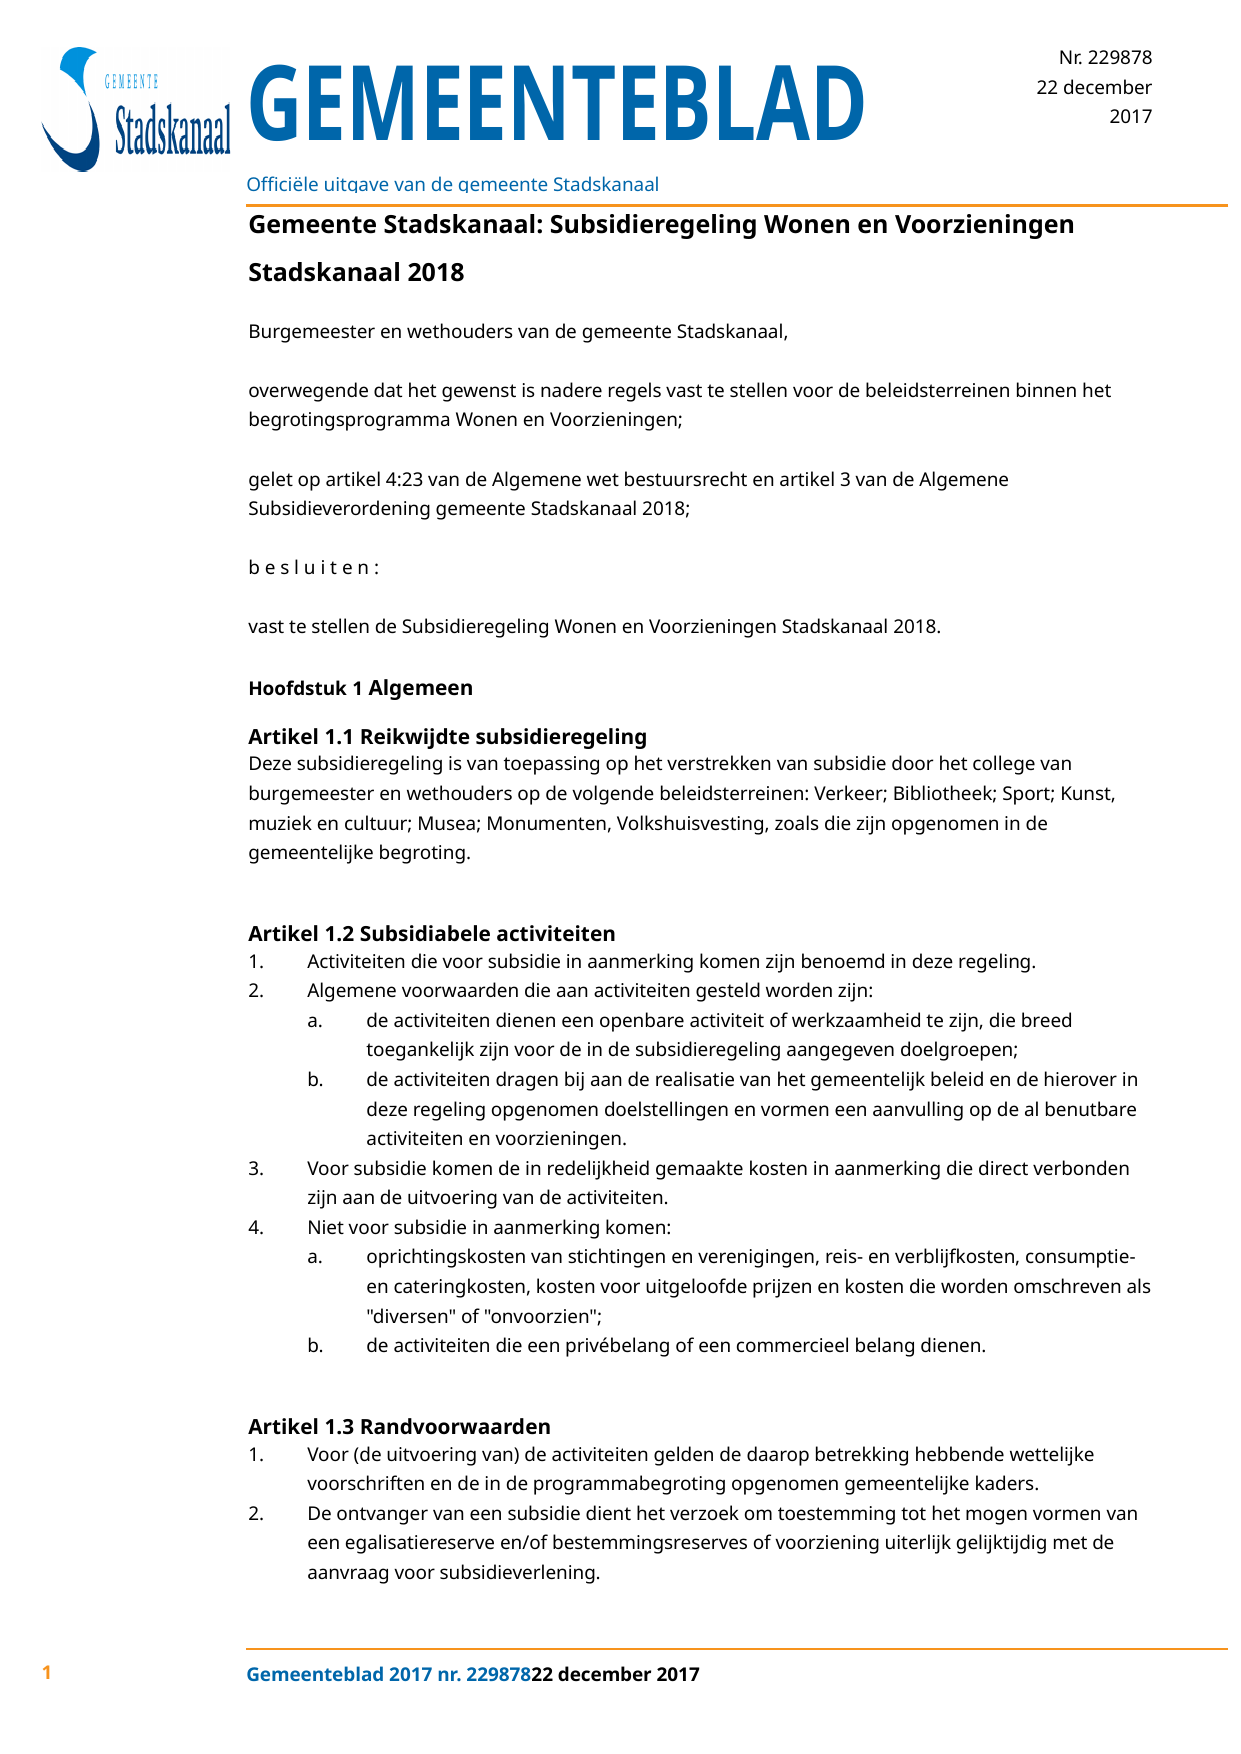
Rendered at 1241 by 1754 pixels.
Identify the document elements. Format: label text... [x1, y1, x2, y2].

text Artikel 1.1 Reikwijdte subsidieregeling [248, 722, 1152, 751]
picture [41, 47, 231, 172]
list de activiteiten dragen bij aan de realisatie van het gemeentelijk beleid en de hierover in deze regeling opgenomen doelstellingen en vormen een aanvulling op de al benutbare activiteiten en voorzieningen. [307, 1066, 1152, 1151]
text Artikel 1.3 Randvoorwaarden [248, 1412, 1152, 1441]
text Artikel 1.2 Subsidiabele activiteiten [248, 919, 1152, 948]
list Niet voor subsidie in aanmerking komen: [248, 1214, 1152, 1240]
list Voor subsidie komen de in redelijkheid gemaakte kosten in aanmerking die direct verbonden zijn aan de uitvoering van de activiteiten. [248, 1155, 1152, 1210]
text overwegende dat het gewenst is nadere regels vast te stellen voor de beleidsterreinen binnen het begrotingsprogramma Wonen en Voorzieningen; [248, 377, 1152, 432]
list de activiteiten dienen een openbare activiteit of werkzaamheid te zijn, die breed toegankelijk zijn voor de in de subsidieregeling aangegeven doelgroepen; [307, 1007, 1152, 1062]
text Burgemeester en wethouders van de gemeente Stadskanaal, [248, 318, 1152, 344]
list Algemene voorwaarden die aan activiteiten gesteld worden zijn: [248, 977, 1152, 1003]
list Voor (de uitvoering van) de activiteiten gelden de daarop betrekking hebbende wettelijke voorschriften en de in de programmabegroting opgenomen gemeentelijke kaders. [248, 1441, 1152, 1496]
list De ontvanger van een subsidie dient het verzoek om toestemming tot het mogen vormen van een egalisatiereserve en/of bestemmingsreserves of voorziening uiterlijk gelijktijdig met de aanvraag voor subsidieverlening. [248, 1500, 1152, 1585]
text Hoofdstuk 1 Algemeen [248, 673, 1152, 701]
list Activiteiten die voor subsidie in aanmerking komen zijn benoemd in deze regeling. [248, 948, 1152, 973]
text gelet op artikel 4:23 van de Algemene wet bestuursrecht en artikel 3 van de Algemene Subsidieverordening gemeente Stadskanaal 2018; [248, 466, 1152, 521]
text Gemeente Stadskanaal: Subsidieregeling Wonen en Voorzieningen Stadskanaal 2018 [248, 207, 1152, 288]
text vast te stellen de Subsidieregeling Wonen en Voorzieningen Stadskanaal 2018. [248, 614, 1152, 639]
list oprichtingskosten van stichtingen en verenigingen, reis- en verblijfkosten, consumptie- en cateringkosten, kosten voor uitgeloofde prijzen en kosten die worden omschreven als "diversen" of "onvoorzien"; [307, 1244, 1152, 1328]
text b e s l u i t e n : [248, 554, 1152, 580]
list de activiteiten die een privébelang of een commercieel belang dienen. [307, 1332, 1152, 1358]
text Deze subsidieregeling is van toepassing op het verstrekken van subsidie door het college van burgemeester en wethouders op de volgende beleidsterreinen: Verkeer; Bibliotheek; Sport; Kunst, muziek en cultuur; Musea; Monumenten, Volkshuisvesting, zoals die zijn opgenomen in de gemeentelijke begroting. [248, 751, 1152, 865]
